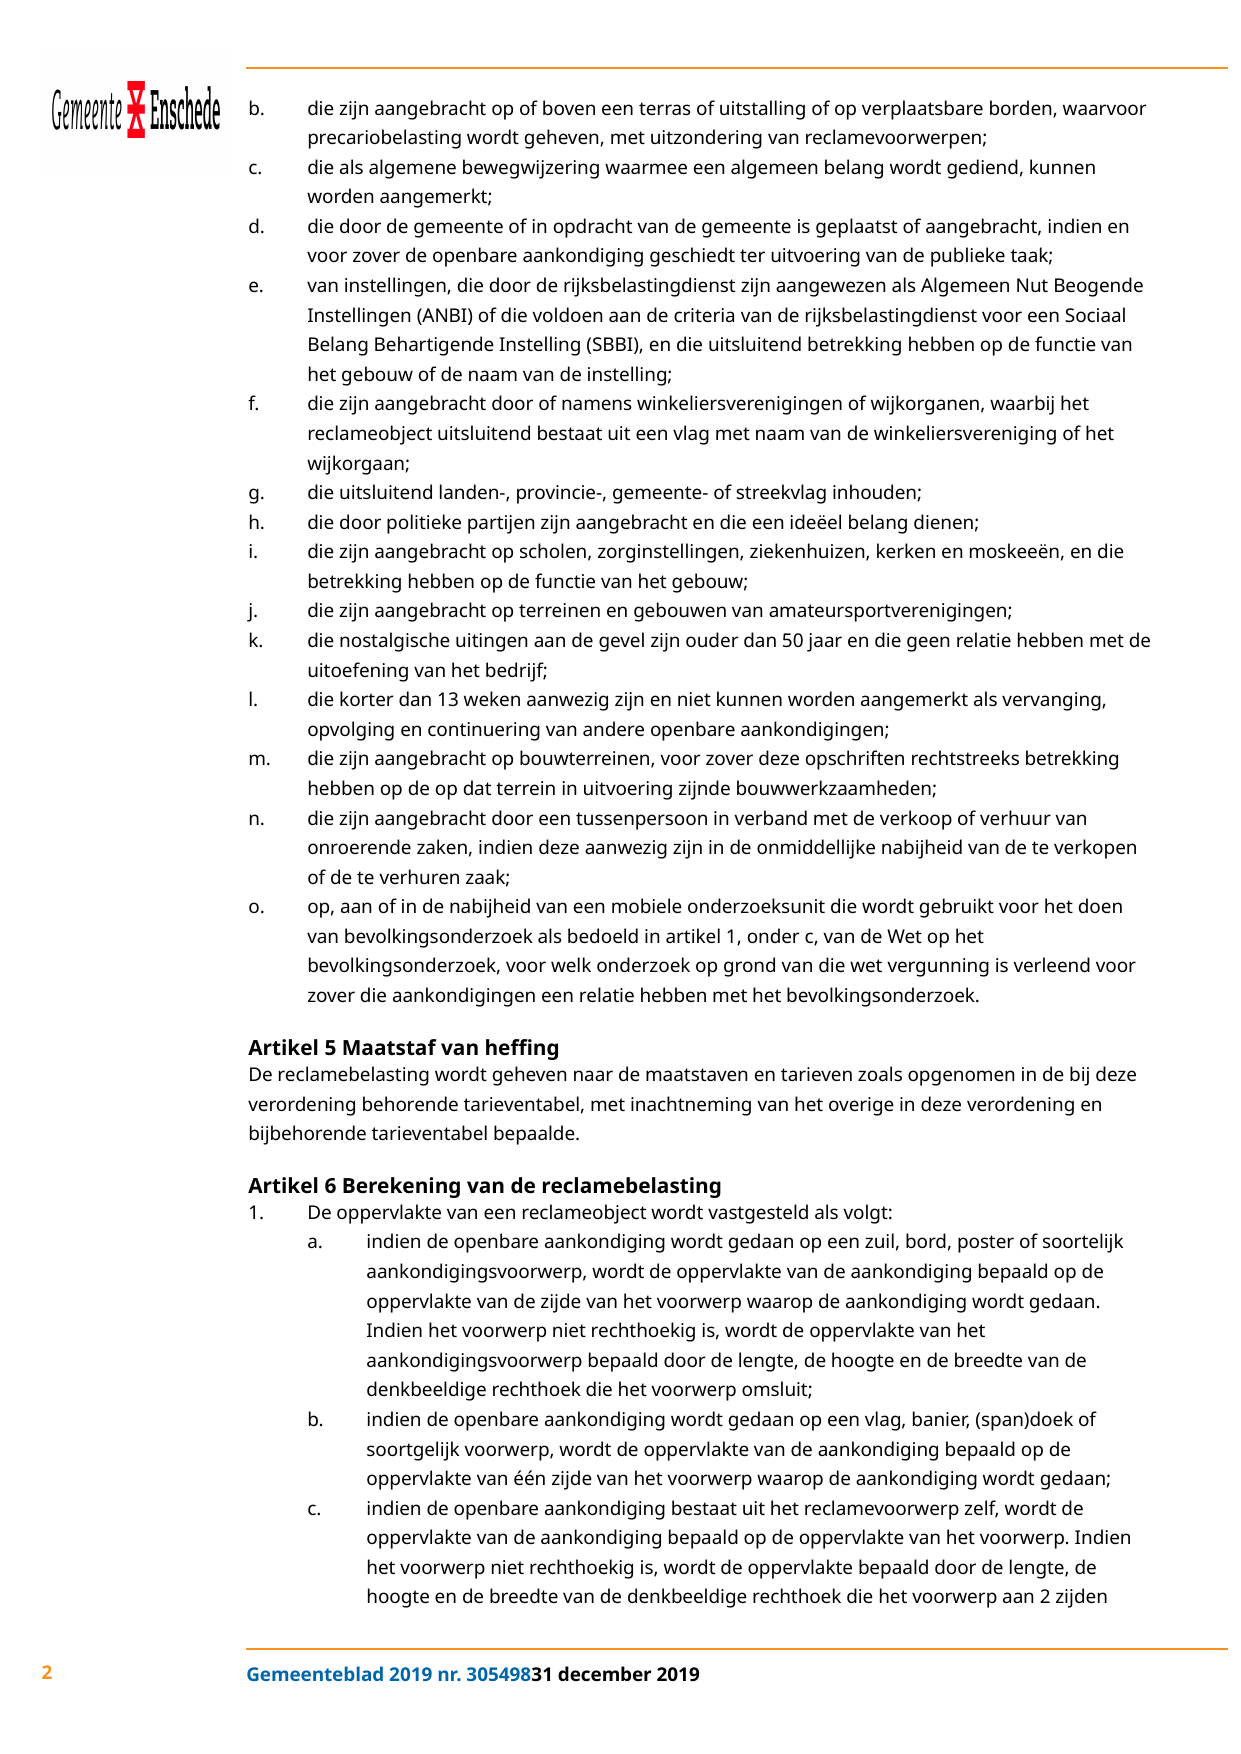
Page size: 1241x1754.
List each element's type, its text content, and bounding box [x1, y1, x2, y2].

list die nostalgische uitingen aan de gevel zijn ouder dan 50 jaar en die geen relatie hebben met de uitoefening van het bedrijf; [248, 627, 1152, 683]
list indien de openbare aankondiging wordt gedaan op een vlag, banier, (span)doek of soortgelijk voorwerp, wordt de oppervlakte van de aankondiging bepaald op de oppervlakte van één zijde van het voorwerp waarop de aankondiging wordt gedaan; [307, 1406, 1152, 1491]
list van instellingen, die door de rijksbelastingdienst zijn aangewezen als Algemeen Nut Beogende Instellingen (ANBI) of die voldoen aan de criteria van de rijksbelastingdienst voor een Sociaal Belang Behartigende Instelling (SBBI), en die uitsluitend betrekking hebben op de functie van het gebouw of de naam van de instelling; [248, 272, 1152, 387]
list die zijn aangebracht op of boven een terras of uitstalling of op verplaatsbare borden, waarvoor precariobelasting wordt geheven, met uitzondering van reclamevoorwerpen; [248, 95, 1152, 150]
picture [41, 47, 231, 172]
list die zijn aangebracht door een tussenpersoon in verband met de verkoop of verhuur van onroerende zaken, indien deze aanwezig zijn in de onmiddellijke nabijheid van de te verkopen of de te verhuren zaak; [248, 805, 1152, 890]
list die door de gemeente of in opdracht van de gemeente is geplaatst of aangebracht, indien en voor zover de openbare aankondiging geschiedt ter uitvoering van de publieke taak; [248, 213, 1152, 268]
list indien de openbare aankondiging wordt gedaan op een zuil, bord, poster of soortelijk aankondigingsvoorwerp, wordt de oppervlakte van de aankondiging bepaald op de oppervlakte van de zijde van het voorwerp waarop de aankondiging wordt gedaan. Indien het voorwerp niet rechthoekig is, wordt de oppervlakte van het aankondigingsvoorwerp bepaald door de lengte, de hoogte en de breedte van de denkbeeldige rechthoek die het voorwerp omsluit; [307, 1229, 1152, 1402]
list De oppervlakte van een reclameobject wordt vastgesteld als volgt: [248, 1199, 1152, 1225]
list die zijn aangebracht op terreinen en gebouwen van amateursportverenigingen; [248, 598, 1152, 623]
list die zijn aangebracht op bouwterreinen, voor zover deze opschriften rechtstreeks betrekking hebben op de op dat terrein in uitvoering zijnde bouwwerkzaamheden; [248, 746, 1152, 801]
text De reclamebelasting wordt geheven naar de maatstaven en tarieven zoals opgenomen in de bij deze verordening behorende tarieventabel, met inachtneming van het overige in deze verordening en bijbehorende tarieventabel bepaalde. [248, 1061, 1152, 1146]
text Artikel 6 Berekening van de reclamebelasting [248, 1171, 1152, 1199]
list die zijn aangebracht op scholen, zorginstellingen, ziekenhuizen, kerken en moskeeën, en die betrekking hebben op de functie van het gebouw; [248, 538, 1152, 594]
list die korter dan 13 weken aanwezig zijn en niet kunnen worden aangemerkt als vervanging, opvolging en continuering van andere openbare aankondigingen; [248, 686, 1152, 742]
text Artikel 5 Maatstaf van heffing [248, 1033, 1152, 1061]
list die uitsluitend landen-, provincie-, gemeente- of streekvlag inhouden; [248, 479, 1152, 505]
list die door politieke partijen zijn aangebracht en die een ideëel belang dienen; [248, 509, 1152, 535]
list op, aan of in de nabijheid van een mobiele onderzoeksunit die wordt gebruikt voor het doen van bevolkingsonderzoek als bedoeld in artikel 1, onder c, van de Wet op het bevolkingsonderzoek, voor welk onderzoek op grond van die wet vergunning is verleend voor zover die aankondigingen een relatie hebben met het bevolkingsonderzoek. [248, 893, 1152, 1008]
list die als algemene bewegwijzering waarmee een algemeen belang wordt gediend, kunnen worden aangemerkt; [248, 154, 1152, 209]
list indien de openbare aankondiging bestaat uit het reclamevoorwerp zelf, wordt de oppervlakte van de aankondiging bepaald op de oppervlakte van het voorwerp. Indien het voorwerp niet rechthoekig is, wordt de oppervlakte bepaald door de lengte, de hoogte en de breedte van de denkbeeldige rechthoek die het voorwerp aan 2 zijden [307, 1495, 1152, 1609]
list die zijn aangebracht door of namens winkeliersverenigingen of wijkorganen, waarbij het reclameobject uitsluitend bestaat uit een vlag met naam van de winkeliersvereniging of het wijkorgaan; [248, 391, 1152, 476]
